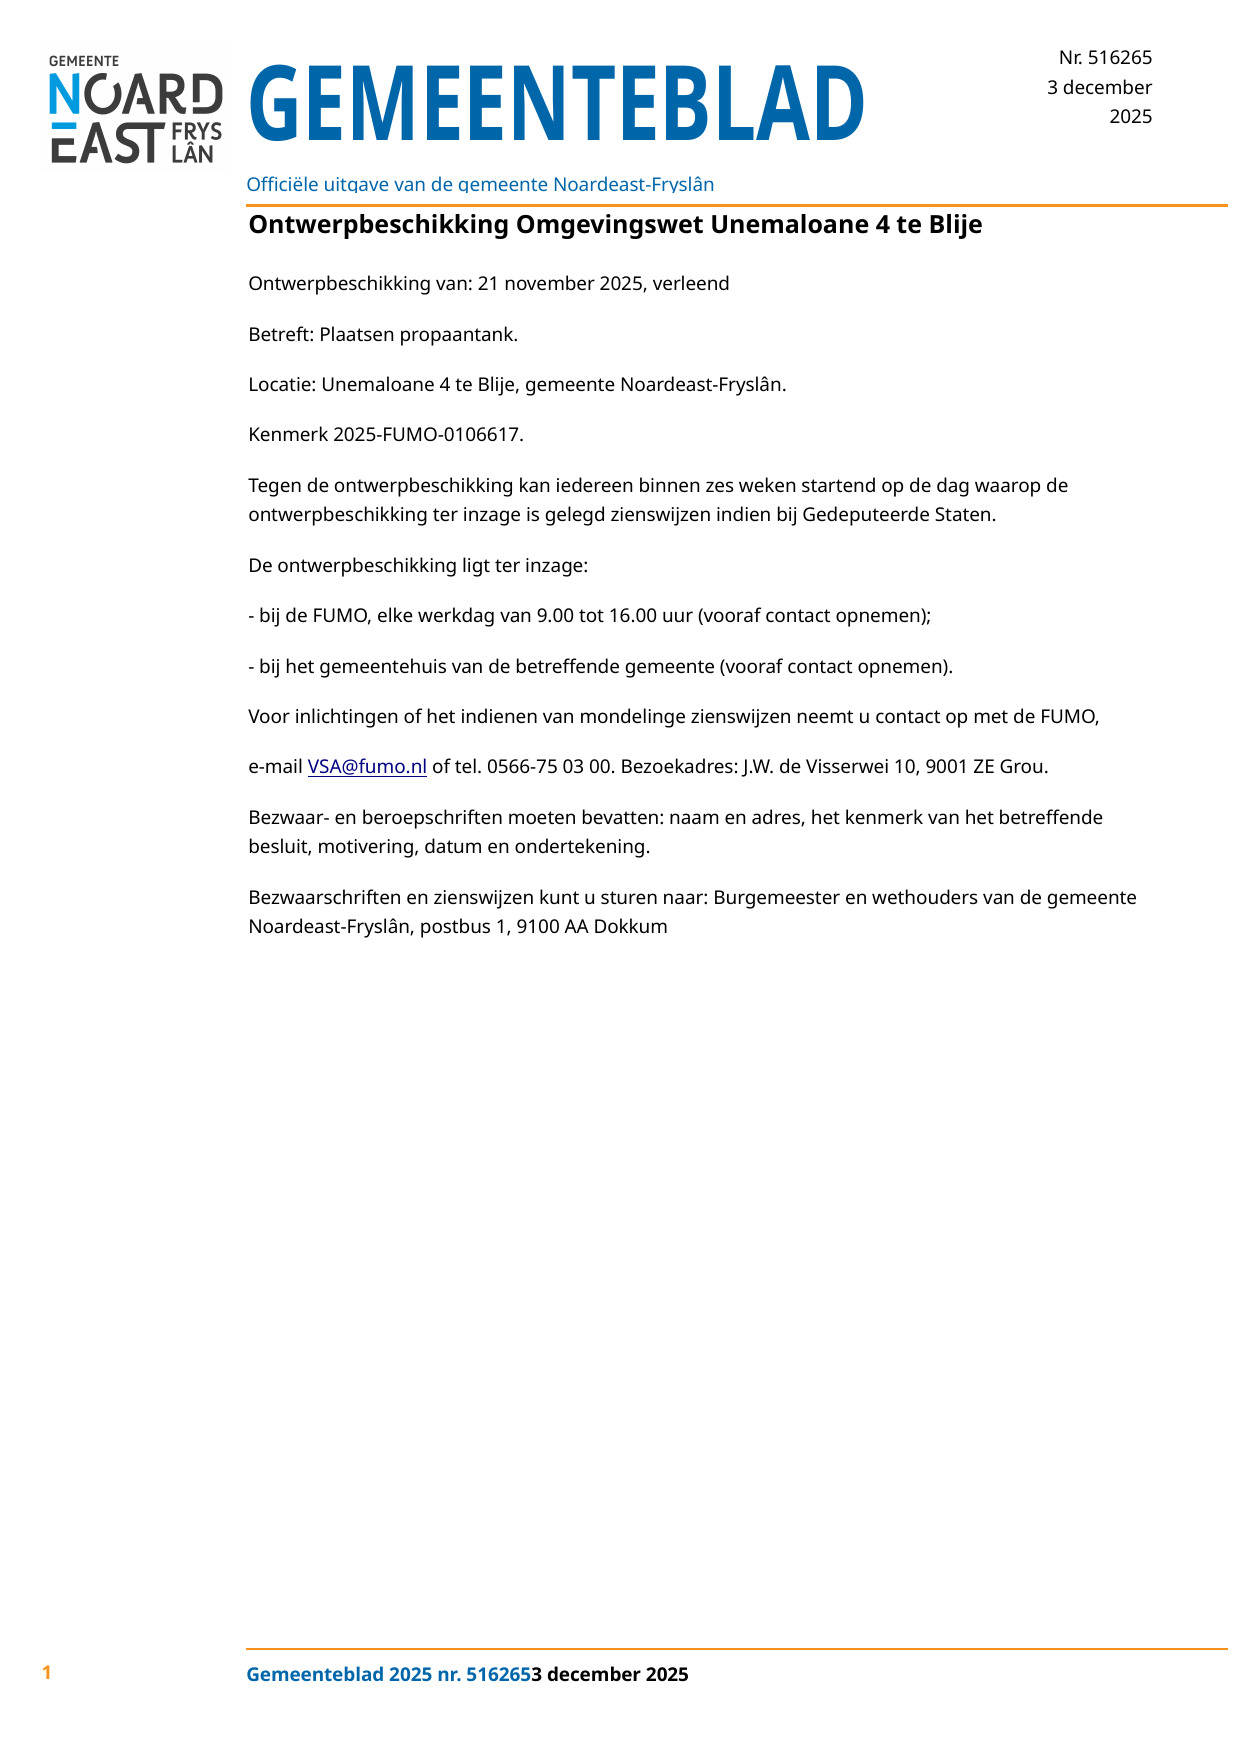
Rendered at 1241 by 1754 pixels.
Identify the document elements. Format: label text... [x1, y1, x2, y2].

text e-mail VSA@fumo.nl of tel. 0566-75 03 00. Bezoekadres: J.W. de Visserwei 10, 9001 ZE Grou. [248, 754, 1152, 779]
picture [41, 47, 231, 172]
text Bezwaar- en beroepschriften moeten bevatten: naam en adres, het kenmerk van het betreffende besluit, motivering, datum en ondertekening. [248, 804, 1152, 859]
text Ontwerpbeschikking van: 21 november 2025, verleend [248, 270, 1152, 296]
text - bij het gemeentehuis van de betreffende gemeente (vooraf contact opnemen). [248, 653, 1152, 678]
text Voor inlichtingen of het indienen van mondelinge zienswijzen neemt u contact op met de FUMO, [248, 703, 1152, 729]
text Betreft: Plaatsen propaantank. [248, 321, 1152, 346]
text Ontwerpbeschikking Omgevingswet Unemaloane 4 te Blije [248, 207, 1152, 241]
text Tegen de ontwerpbeschikking kan iedereen binnen zes weken startend op de dag waarop de ontwerpbeschikking ter inzage is gelegd zienswijzen indien bij Gedeputeerde Staten. [248, 472, 1152, 527]
text De ontwerpbeschikking ligt ter inzage: [248, 552, 1152, 578]
text Bezwaarschriften en zienswijzen kunt u sturen naar: Burgemeester en wethouders van de gemeente Noardeast-Fryslân, postbus 1, 9100 AA Dokkum [248, 884, 1152, 939]
text Kenmerk 2025-FUMO-0106617. [248, 422, 1152, 447]
text Locatie: Unemaloane 4 te Blije, gemeente Noardeast-Fryslân. [248, 371, 1152, 397]
text - bij de FUMO, elke werkdag van 9.00 tot 16.00 uur (vooraf contact opnemen); [248, 602, 1152, 628]
